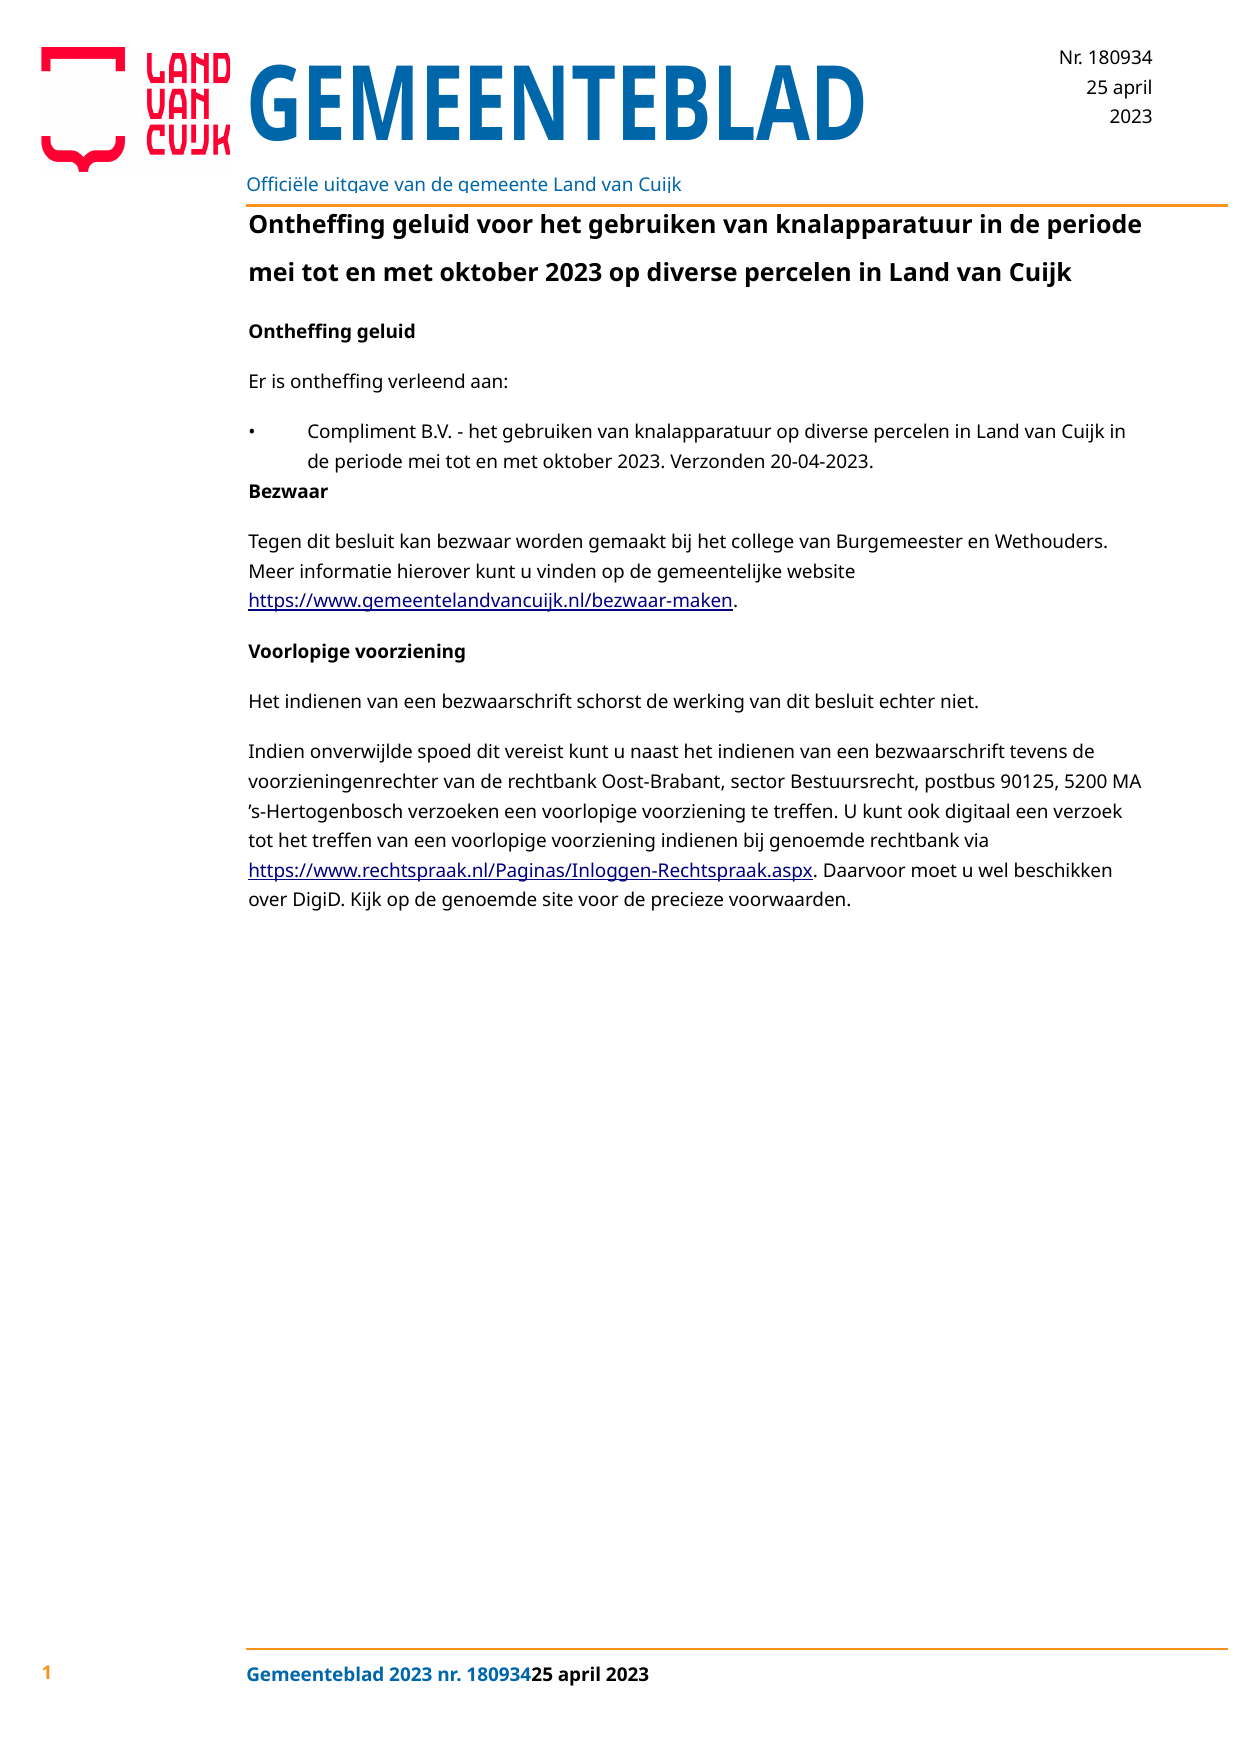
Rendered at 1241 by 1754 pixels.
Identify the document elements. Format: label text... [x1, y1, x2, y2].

text Voorlopige voorziening [248, 638, 1152, 664]
list Compliment B.V. - het gebruiken van knalapparatuur op diverse percelen in Land van Cuijk in de periode mei tot en met oktober 2023. Verzonden 20-04-2023. [248, 419, 1152, 474]
text Het indienen van een bezwaarschrift schorst de werking van dit besluit echter niet. [248, 688, 1152, 714]
text Ontheffing geluid voor het gebruiken van knalapparatuur in de periode mei tot en met oktober 2023 op diverse percelen in Land van Cuijk [248, 207, 1152, 288]
text Bezwaar [248, 478, 1152, 504]
text Indien onverwijlde spoed dit vereist kunt u naast het indienen van een bezwaarschrift tevens de voorzieningenrechter van de rechtbank Oost-Brabant, sector Bestuursrecht, postbus 90125, 5200 MA ’s-Hertogenbosch verzoeken een voorlopige voorziening te treffen. U kunt ook digitaal een verzoek tot het treffen van een voorlopige voorziening indienen bij genoemde rechtbank via https://www.rechtspraak.nl/Paginas/Inloggen-Rechtspraak.aspx. Daarvoor moet u wel beschikken over DigiD. Kijk op de genoemde site voor de precieze voorwaarden. [248, 739, 1152, 912]
text Er is ontheffing verleend aan: [248, 368, 1152, 394]
text Ontheffing geluid [248, 318, 1152, 344]
picture [41, 47, 231, 172]
text Tegen dit besluit kan bezwaar worden gemaakt bij het college van Burgemeester en Wethouders. Meer informatie hierover kunt u vinden op de gemeentelijke website https://www.gemeentelandvancuijk.nl/bezwaar-maken. [248, 528, 1152, 613]
